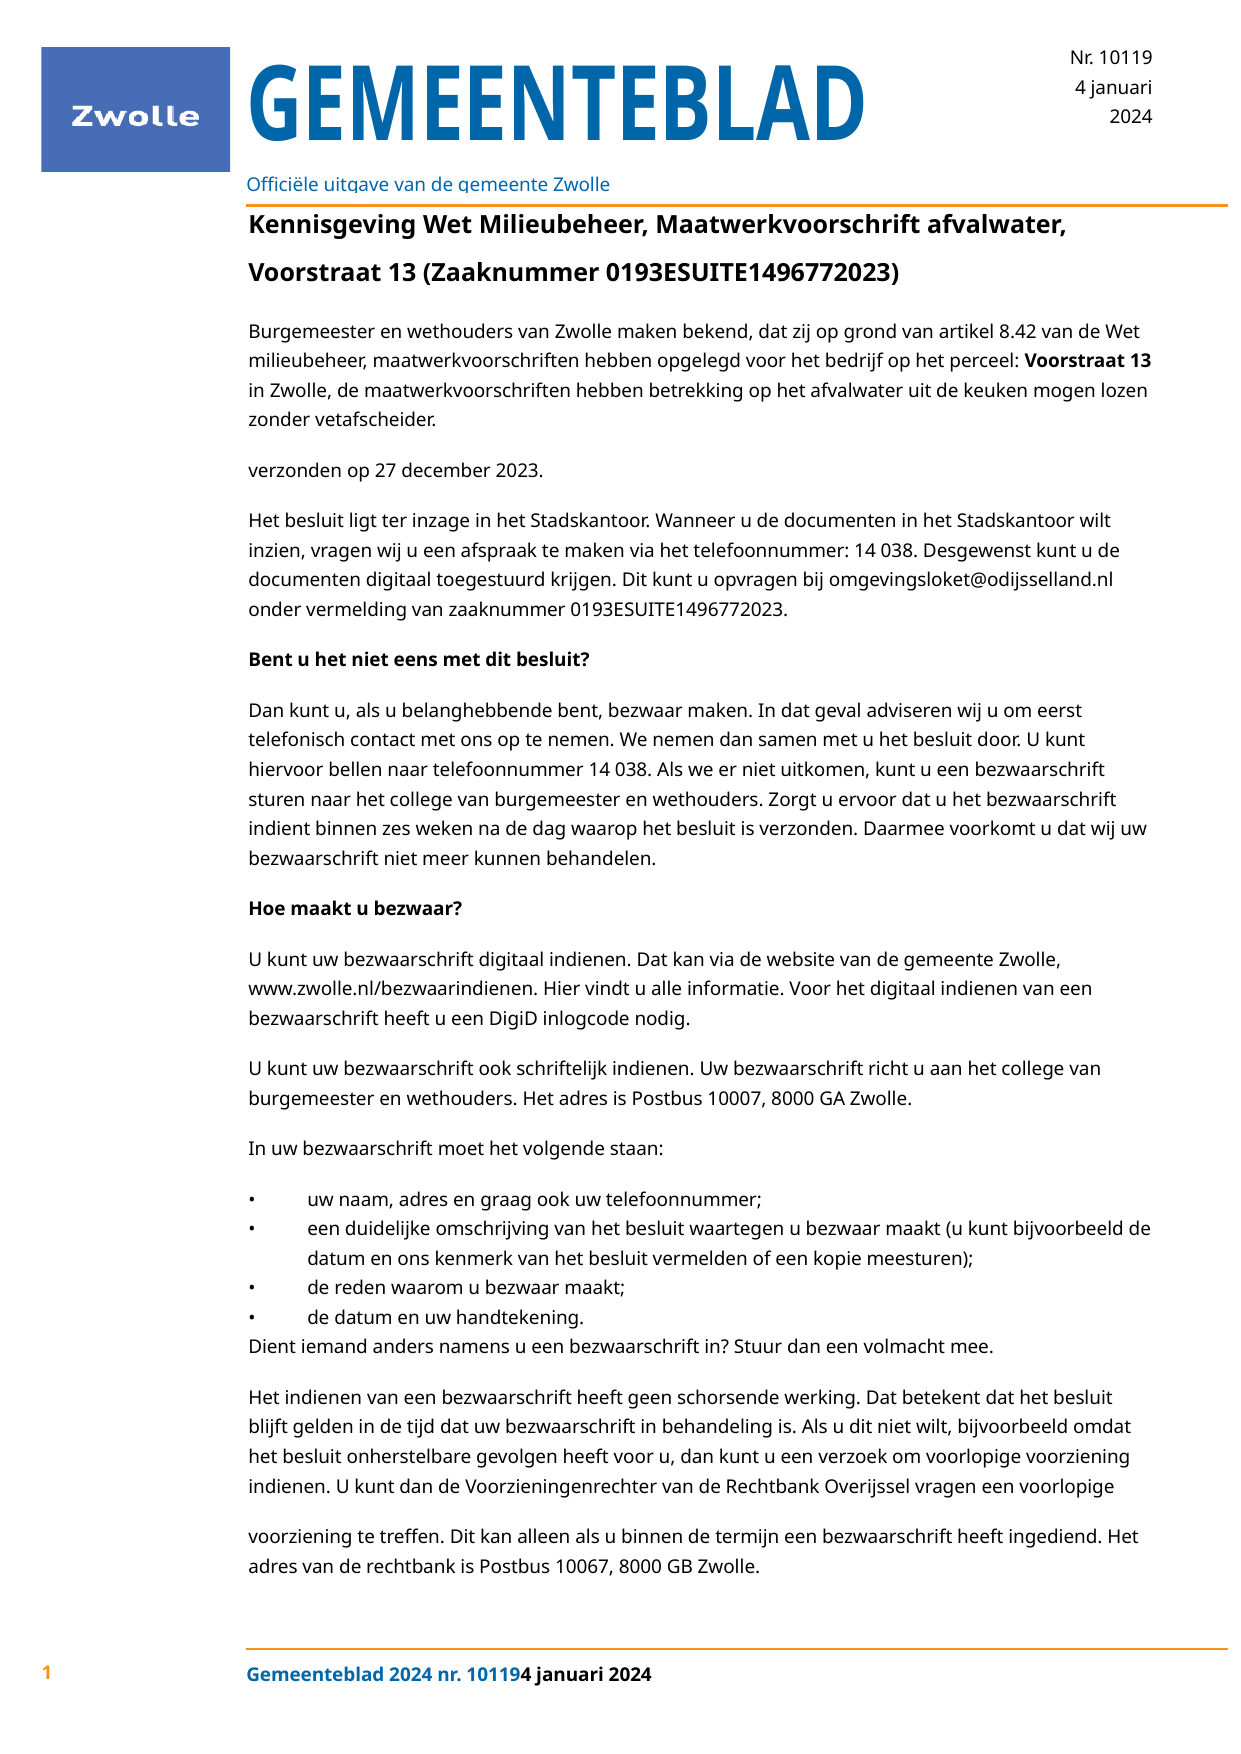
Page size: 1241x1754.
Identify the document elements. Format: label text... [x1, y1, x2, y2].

list uw naam, adres en graag ook uw telefoonnummer; [248, 1186, 1152, 1212]
text voorziening te treffen. Dit kan alleen als u binnen de termijn een bezwaarschrift heeft ingediend. Het adres van de rechtbank is Postbus 10067, 8000 GB Zwolle. [248, 1523, 1152, 1579]
text Dan kunt u, als u belanghebbende bent, bezwaar maken. In dat geval adviseren wij u om eerst telefonisch contact met ons op te nemen. We nemen dan samen met u het besluit door. U kunt hiervoor bellen naar telefoonnummer 14 038. Als we er niet uitkomen, kunt u een bezwaarschrift sturen naar het college van burgemeester en wethouders. Zorgt u ervoor dat u het bezwaarschrift indient binnen zes weken na de dag waarop het besluit is verzonden. Daarmee voorkomt u dat wij uw bezwaarschrift niet meer kunnen behandelen. [248, 697, 1152, 871]
text U kunt uw bezwaarschrift digitaal indienen. Dat kan via de website van de gemeente Zwolle, www.zwolle.nl/bezwaarindienen. Hier vindt u alle informatie. Voor het digitaal indienen van een bezwaarschrift heeft u een DigiD inlogcode nodig. [248, 946, 1152, 1031]
text Het indienen van een bezwaarschrift heeft geen schorsende werking. Dat betekent dat het besluit blijft gelden in de tijd dat uw bezwaarschrift in behandeling is. Als u dit niet wilt, bijvoorbeeld omdat het besluit onherstelbare gevolgen heeft voor u, dan kunt u een verzoek om voorlopige voorziening indienen. U kunt dan de Voorzieningenrechter van de Rechtbank Overijssel vragen een voorlopige [248, 1384, 1152, 1499]
text Bent u het niet eens met dit besluit? [248, 647, 1152, 672]
text Dient iemand anders namens u een bezwaarschrift in? Stuur dan een volmacht mee. [248, 1334, 1152, 1359]
text verzonden op 27 december 2023. [248, 457, 1152, 483]
text U kunt uw bezwaarschrift ook schriftelijk indienen. Uw bezwaarschrift richt u aan het college van burgemeester en wethouders. Het adres is Postbus 10007, 8000 GA Zwolle. [248, 1055, 1152, 1111]
text Burgemeester en wethouders van Zwolle maken bekend, dat zij op grond van artikel 8.42 van de Wet milieubeheer, maatwerkvoorschriften hebben opgelegd voor het bedrijf op het perceel: Voorstraat 13 in Zwolle, de maatwerkvoorschriften hebben betrekking op het afvalwater uit de keuken mogen lozen zonder vetafscheider. [248, 318, 1152, 432]
text Hoe maakt u bezwaar? [248, 895, 1152, 921]
text Kennisgeving Wet Milieubeheer, Maatwerkvoorschrift afvalwater, Voorstraat 13 (Zaaknummer 0193ESUITE1496772023) [248, 207, 1152, 288]
text In uw bezwaarschrift moet het volgende staan: [248, 1135, 1152, 1161]
list een duidelijke omschrijving van het besluit waartegen u bezwaar maakt (u kunt bijvoorbeeld de datum en ons kenmerk van het besluit vermelden of een kopie meesturen); [248, 1215, 1152, 1271]
text Het besluit ligt ter inzage in het Stadskantoor. Wanneer u de documenten in het Stadskantoor wilt inzien, vragen wij u een afspraak te maken via het telefoonnummer: 14 038. Desgewenst kunt u de documenten digitaal toegestuurd krijgen. Dit kunt u opvragen bij omgevingsloket@odijsselland.nl onder vermelding van zaaknummer 0193ESUITE1496772023. [248, 507, 1152, 622]
list de reden waarom u bezwaar maakt; [248, 1274, 1152, 1300]
list de datum en uw handtekening. [248, 1304, 1152, 1330]
picture [41, 47, 231, 172]
